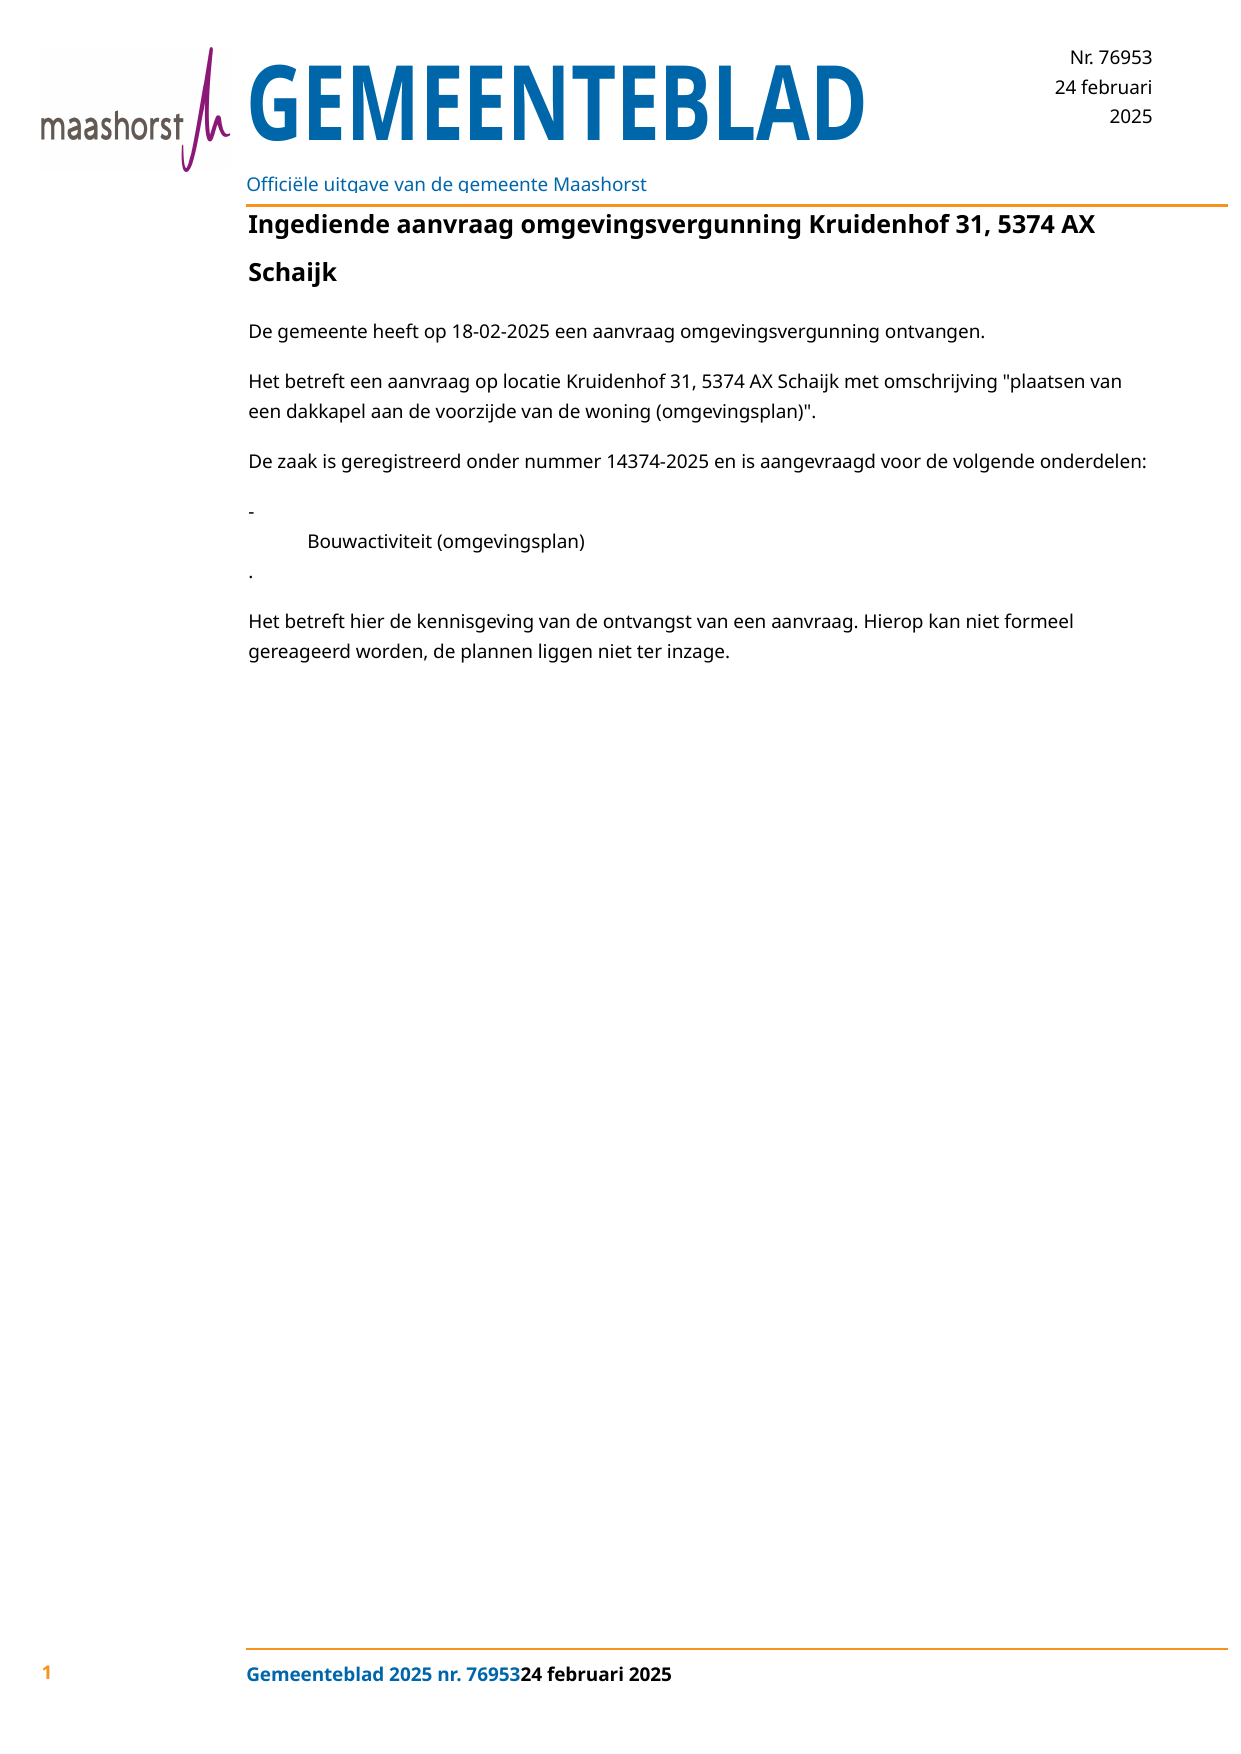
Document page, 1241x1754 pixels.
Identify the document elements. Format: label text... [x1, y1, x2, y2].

text De gemeente heeft op 18-02-2025 een aanvraag omgevingsvergunning ontvangen. [248, 318, 1152, 344]
list Bouwactiviteit (omgevingsplan) [248, 528, 1152, 554]
text Ingediende aanvraag omgevingsvergunning Kruidenhof 31, 5374 AX Schaijk [248, 207, 1152, 288]
picture [41, 47, 231, 172]
text Het betreft een aanvraag op locatie Kruidenhof 31, 5374 AX Schaijk met omschrijving "plaatsen van een dakkapel aan de voorzijde van de woning (omgevingsplan)". [248, 368, 1152, 424]
text De zaak is geregistreerd onder nummer 14374-2025 en is aangevraagd voor de volgende onderdelen: [248, 448, 1152, 474]
text . [248, 558, 1152, 584]
text Het betreft hier de kennisgeving van de ontvangst van een aanvraag. Hierop kan niet formeel gereageerd worden, de plannen liggen niet ter inzage. [248, 608, 1152, 664]
